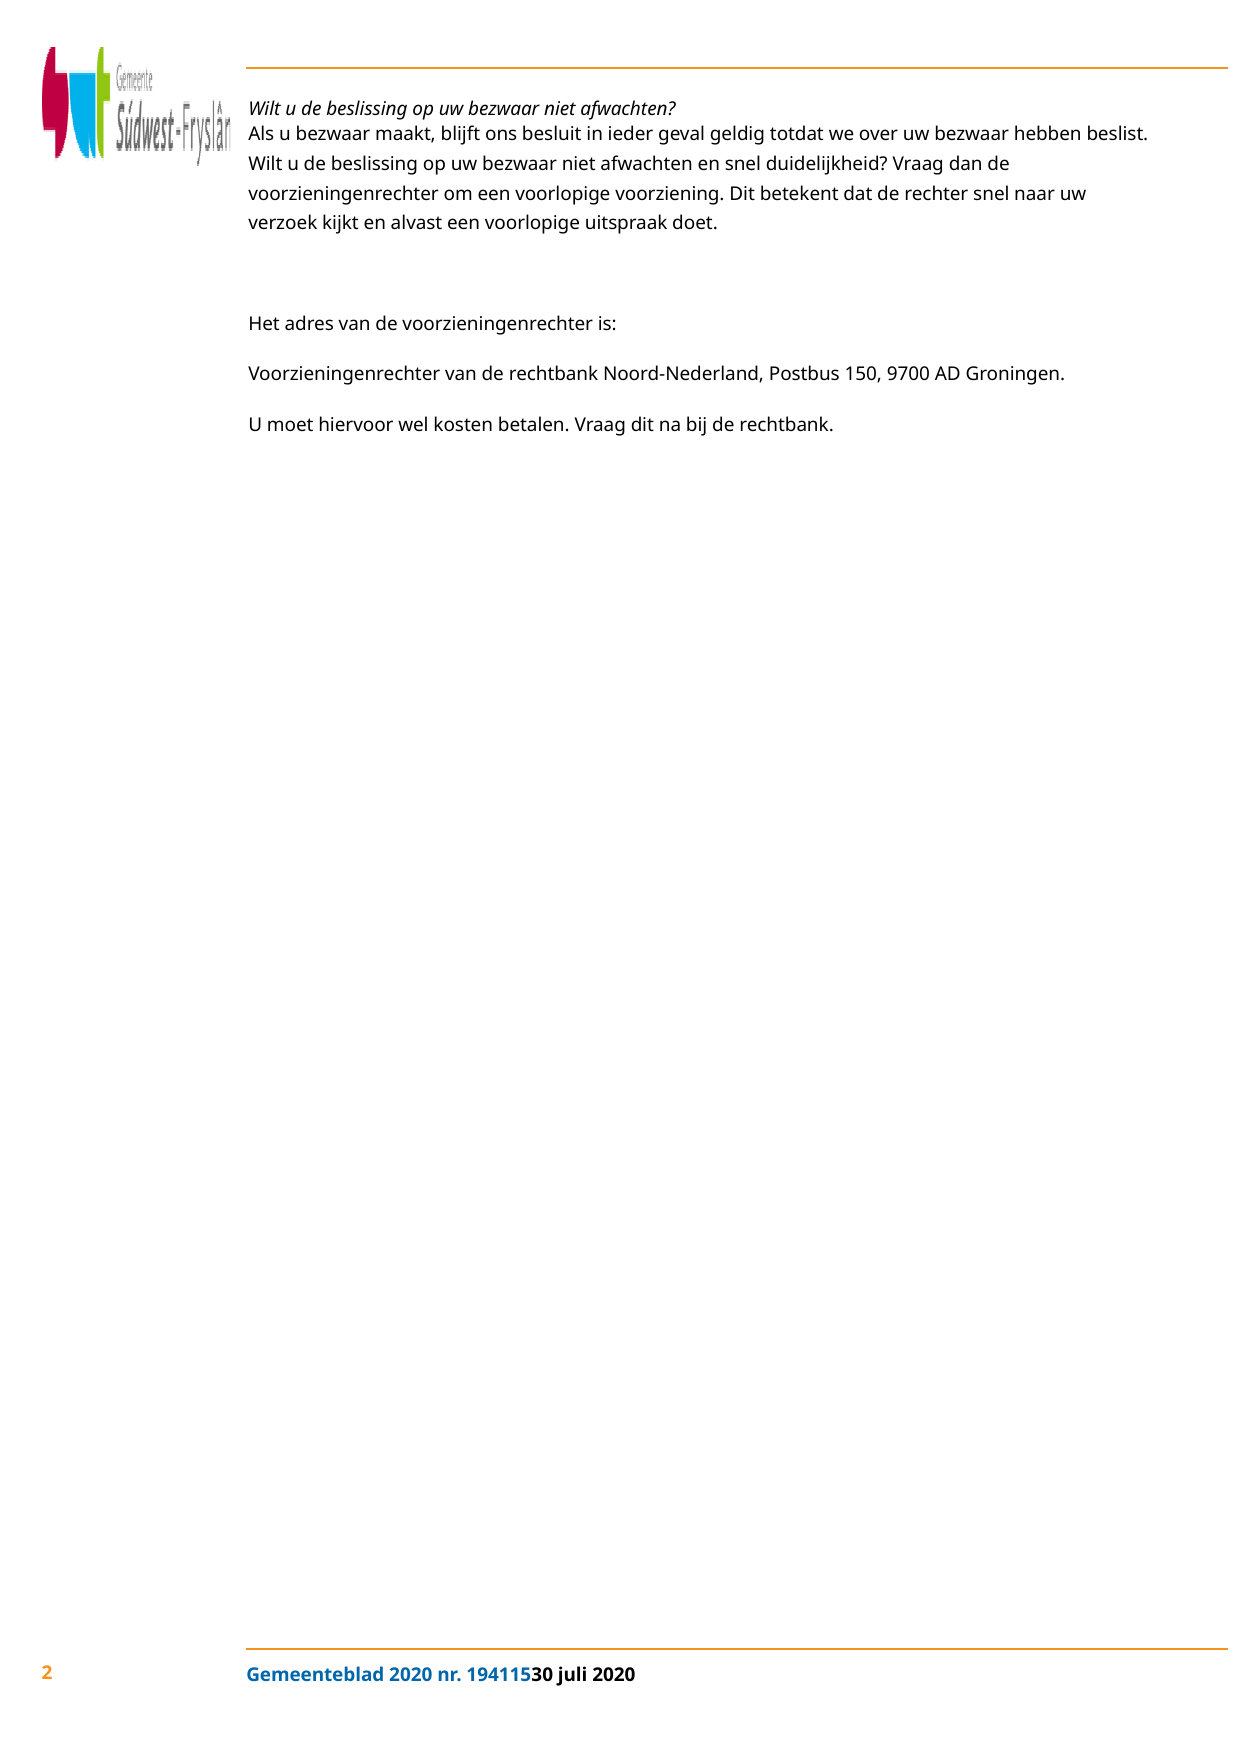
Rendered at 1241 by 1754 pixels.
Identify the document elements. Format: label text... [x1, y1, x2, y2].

text Als u bezwaar maakt, blijft ons besluit in ieder geval geldig totdat we over uw bezwaar hebben beslist. Wilt u de beslissing op uw bezwaar niet afwachten en snel duidelijkheid? Vraag dan de voorzieningenrechter om een voorlopige voorziening. Dit betekent dat de rechter snel naar uw verzoek kijkt en alvast een voorlopige uitspraak doet. [248, 121, 1152, 235]
text Wilt u de beslissing op uw bezwaar niet afwachten? [248, 95, 1152, 121]
text Het adres van de voorzieningenrechter is: [248, 310, 1152, 336]
picture [41, 47, 231, 172]
text Voorzieningenrechter van de rechtbank Noord-Nederland, Postbus 150, 9700 AD Groningen. [248, 361, 1152, 386]
text U moet hiervoor wel kosten betalen. Vraag dit na bij de rechtbank. [248, 411, 1152, 437]
